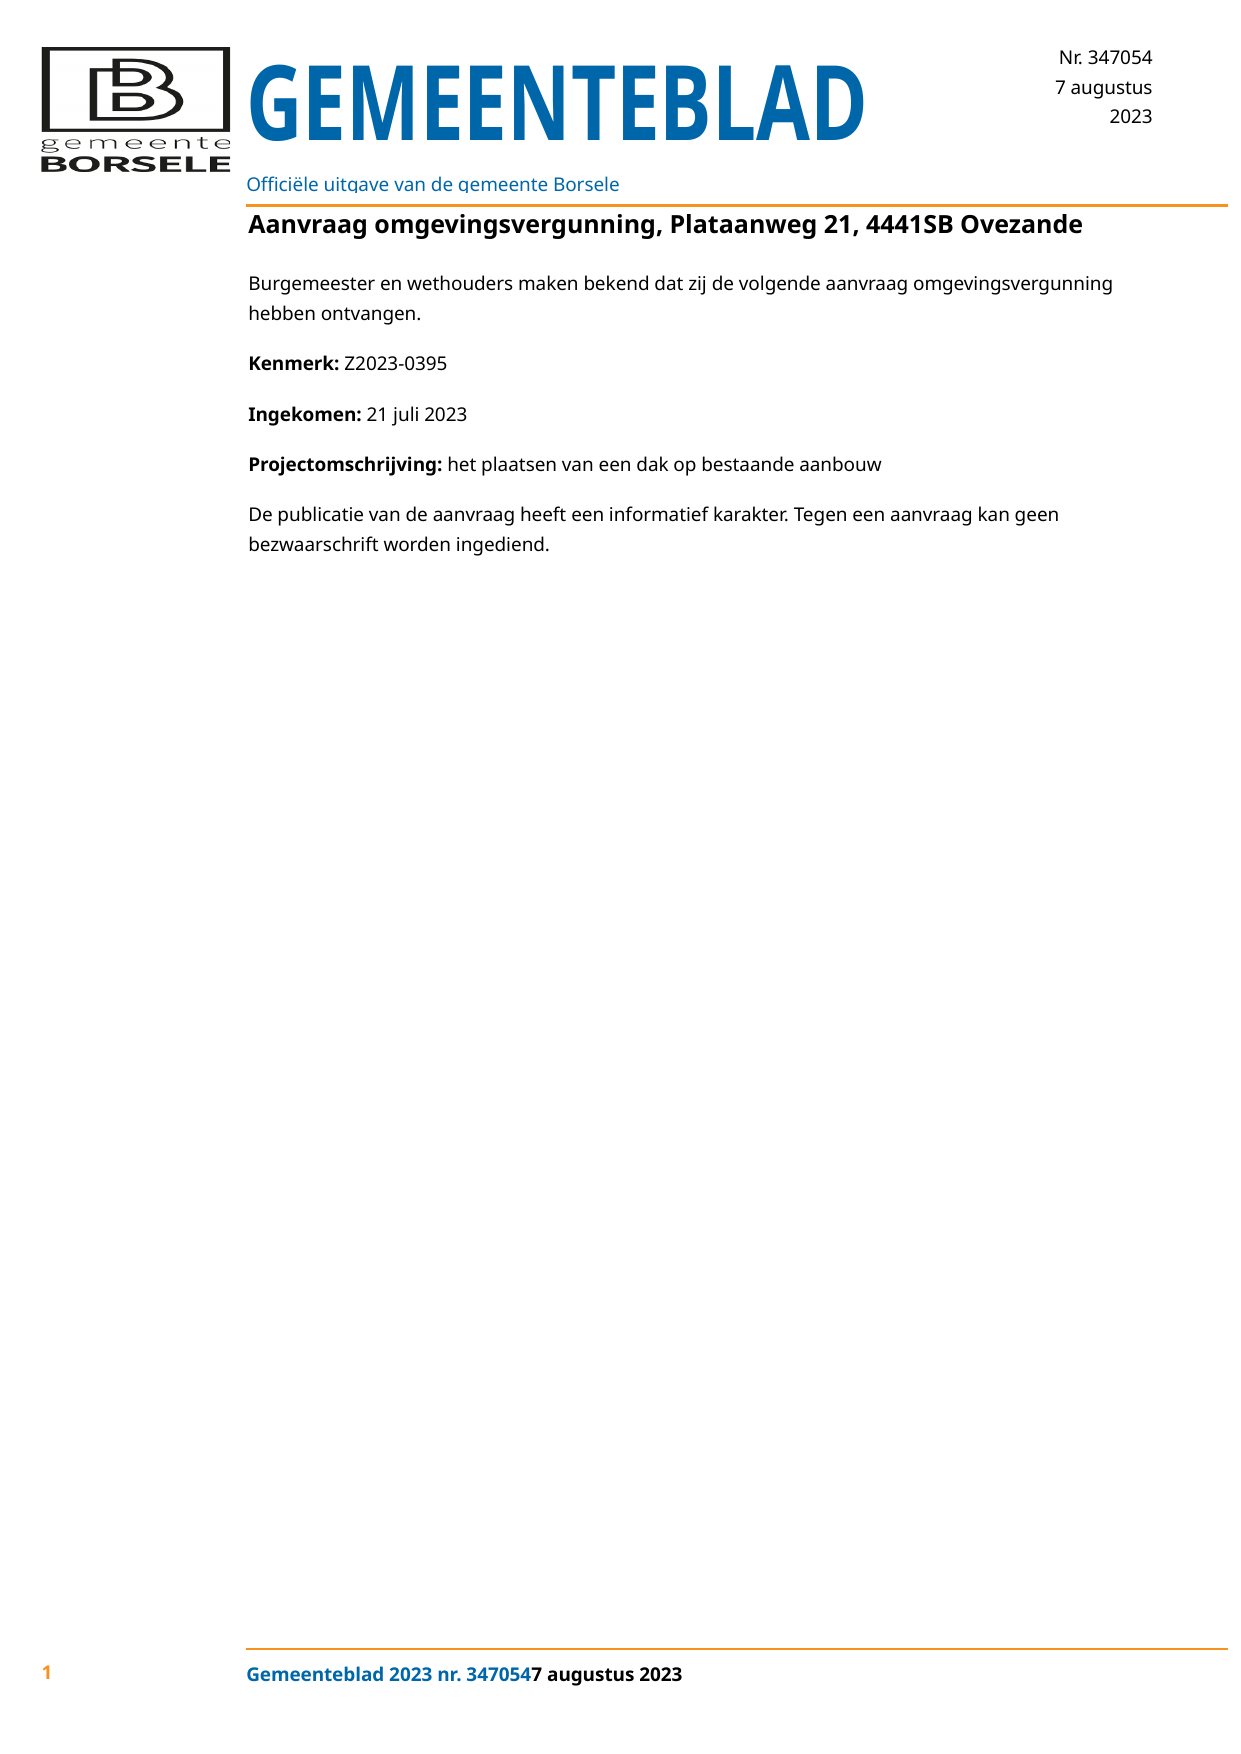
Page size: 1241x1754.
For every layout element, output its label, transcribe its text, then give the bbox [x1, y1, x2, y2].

text Aanvraag omgevingsvergunning, Plataanweg 21, 4441SB Ovezande [248, 207, 1152, 241]
text De publicatie van de aanvraag heeft een informatief karakter. Tegen een aanvraag kan geen bezwaarschrift worden ingediend. [248, 502, 1152, 557]
text Kenmerk: Z2023-0395 [248, 350, 1152, 376]
text Ingekomen: 21 juli 2023 [248, 401, 1152, 426]
text Projectomschrijving: het plaatsen van een dak op bestaande aanbouw [248, 451, 1152, 477]
text Burgemeester en wethouders maken bekend dat zij de volgende aanvraag omgevingsvergunning hebben ontvangen. [248, 270, 1152, 326]
picture [41, 47, 231, 172]
